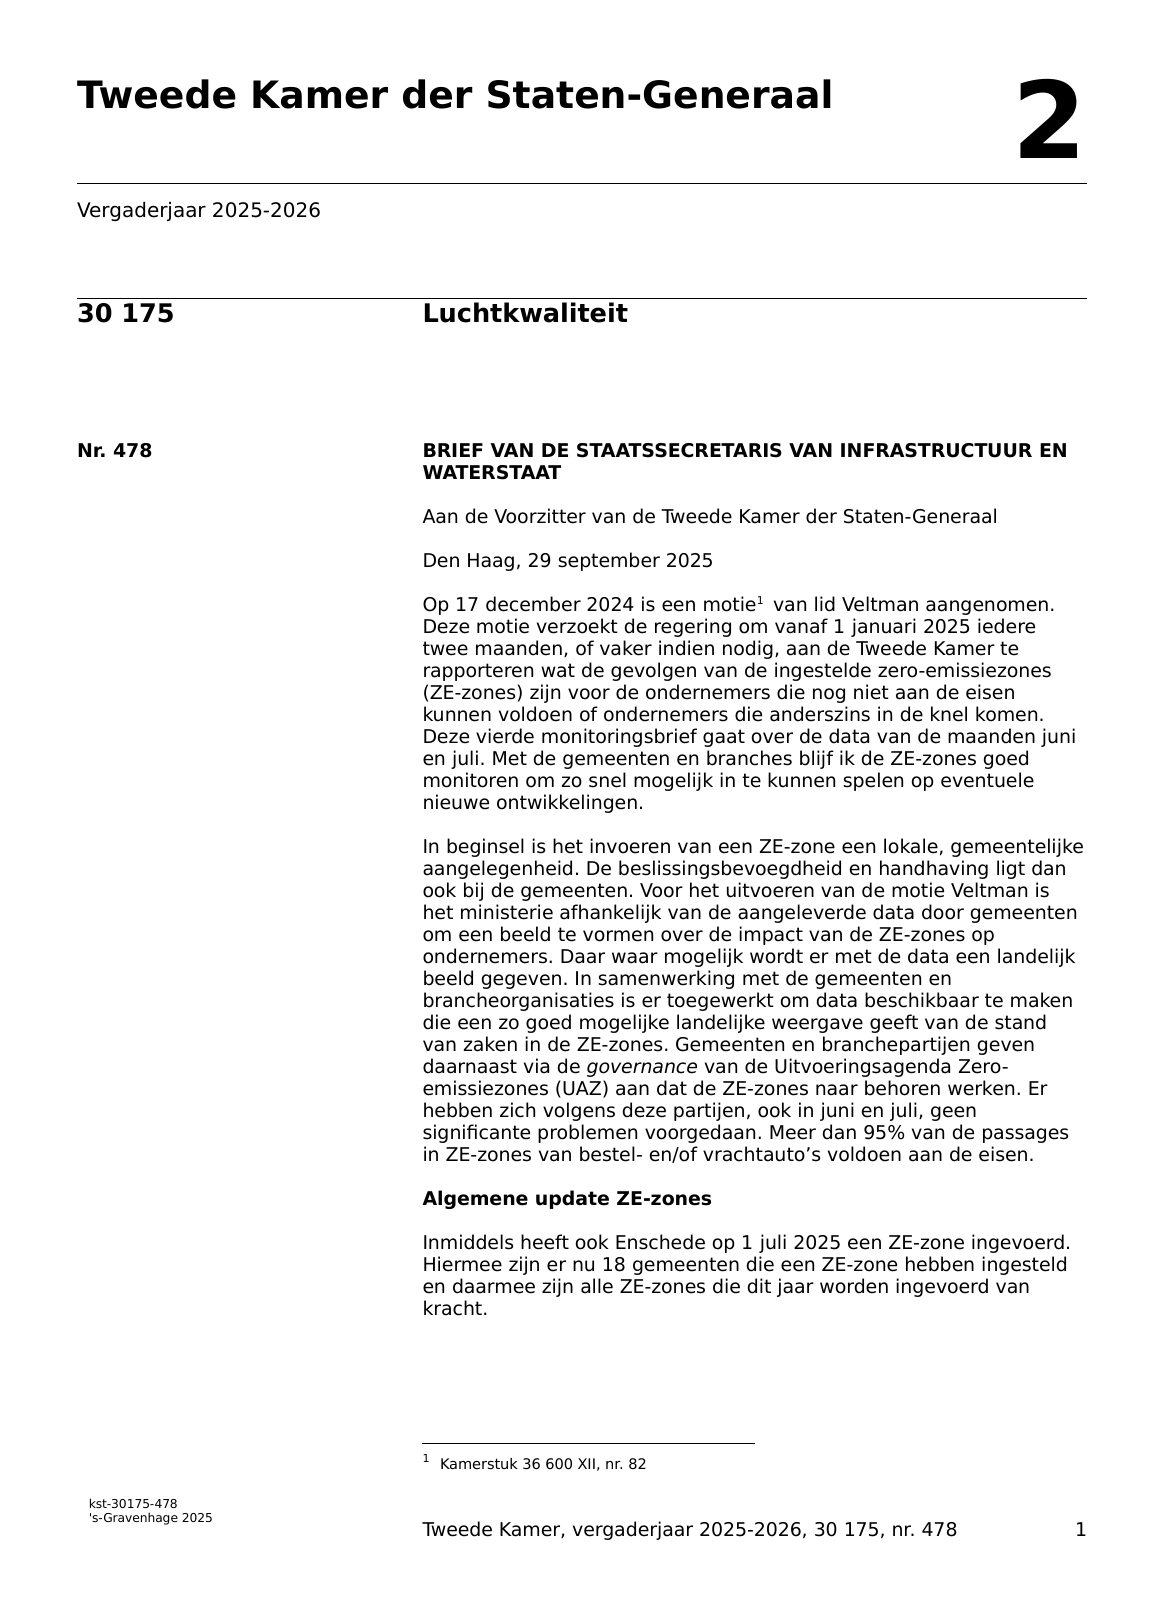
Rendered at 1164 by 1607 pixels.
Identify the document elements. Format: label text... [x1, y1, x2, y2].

subtitle Nr. 478 BRIEF VAN DE STAATSSECRETARIS VAN INFRASTRUCTUUR EN WATERSTAAT [77, 440, 1087, 484]
text Aan de Voorzitter van de Tweede Kamer der Staten-Generaal [422, 506, 1087, 528]
text Den Haag, 29 september 2025 [422, 550, 1087, 572]
subtitle Algemene update ZE-zones [422, 1188, 1087, 1210]
table_header Tweede Kamer der Staten-Generaal [77, 59, 886, 183]
text 's-Gravenhage 2025 [88, 1511, 323, 1525]
table_cell Vergaderjaar 2025-2026 [77, 184, 1087, 298]
text Op 17 december 2024 is een motie van lid Veltman aangenomen. Deze motie verzoekt de regering om vanaf 1 januari 2025 iedere twee maanden, of vaker indien nodig, aan de Tweede Kamer te rapporteren wat de gevolgen van de ingestelde zero-emissiezones (ZE-zones) zijn voor de ondernemers die nog niet aan de eisen kunnen voldoen of ondernemers die anderszins in de knel komen. Deze vierde monitoringsbrief gaat over de data van de maanden juni en juli. Met de gemeenten en branches blijf ik de ZE-zones goed monitoren om zo snel mogelijk in te kunnen spelen op eventuele nieuwe ontwikkelingen. [422, 594, 1087, 814]
text In beginsel is het invoeren van een ZE-zone een lokale, gemeentelijke aangelegenheid. De beslissingsbevoegdheid en handhaving ligt dan ook bij de gemeenten. Voor het uitvoeren van de motie Veltman is het ministerie afhankelijk van de aangeleverde data door gemeenten om een beeld te vormen over de impact van de ZE-zones op ondernemers. Daar waar mogelijk wordt er met de data een landelijk beeld gegeven. In samenwerking met de gemeenten en brancheorganisaties is er toegewerkt om data beschikbaar te maken die een zo goed mogelijke landelijke weergave geeft van de stand van zaken in de ZE-zones. Gemeenten en branchepartijen geven daarnaast via de governance van de Uitvoeringsagenda Zero-emissiezones (UAZ) aan dat de ZE-zones naar behoren werken. Er hebben zich volgens deze partijen, ook in juni en juli, geen significante problemen voorgedaan. Meer dan 95% van de passages in ZE-zones van bestel- en/of vrachtauto’s voldoen aan de eisen. [422, 836, 1087, 1166]
table_header 2 [886, 59, 1087, 183]
text Inmiddels heeft ook Enschede op 1 juli 2025 een ZE-zone ingevoerd. Hiermee zijn er nu 18 gemeenten die een ZE-zone hebben ingesteld en daarmee zijn alle ZE-zones die dit jaar worden ingevoerd van kracht. [422, 1232, 1087, 1320]
text kst-30175-478 [88, 1497, 323, 1511]
text Kamerstuk 36 600 XII, nr. 82 [422, 1452, 1087, 1474]
subtitle 30 175 Luchtkwaliteit [77, 299, 1087, 329]
